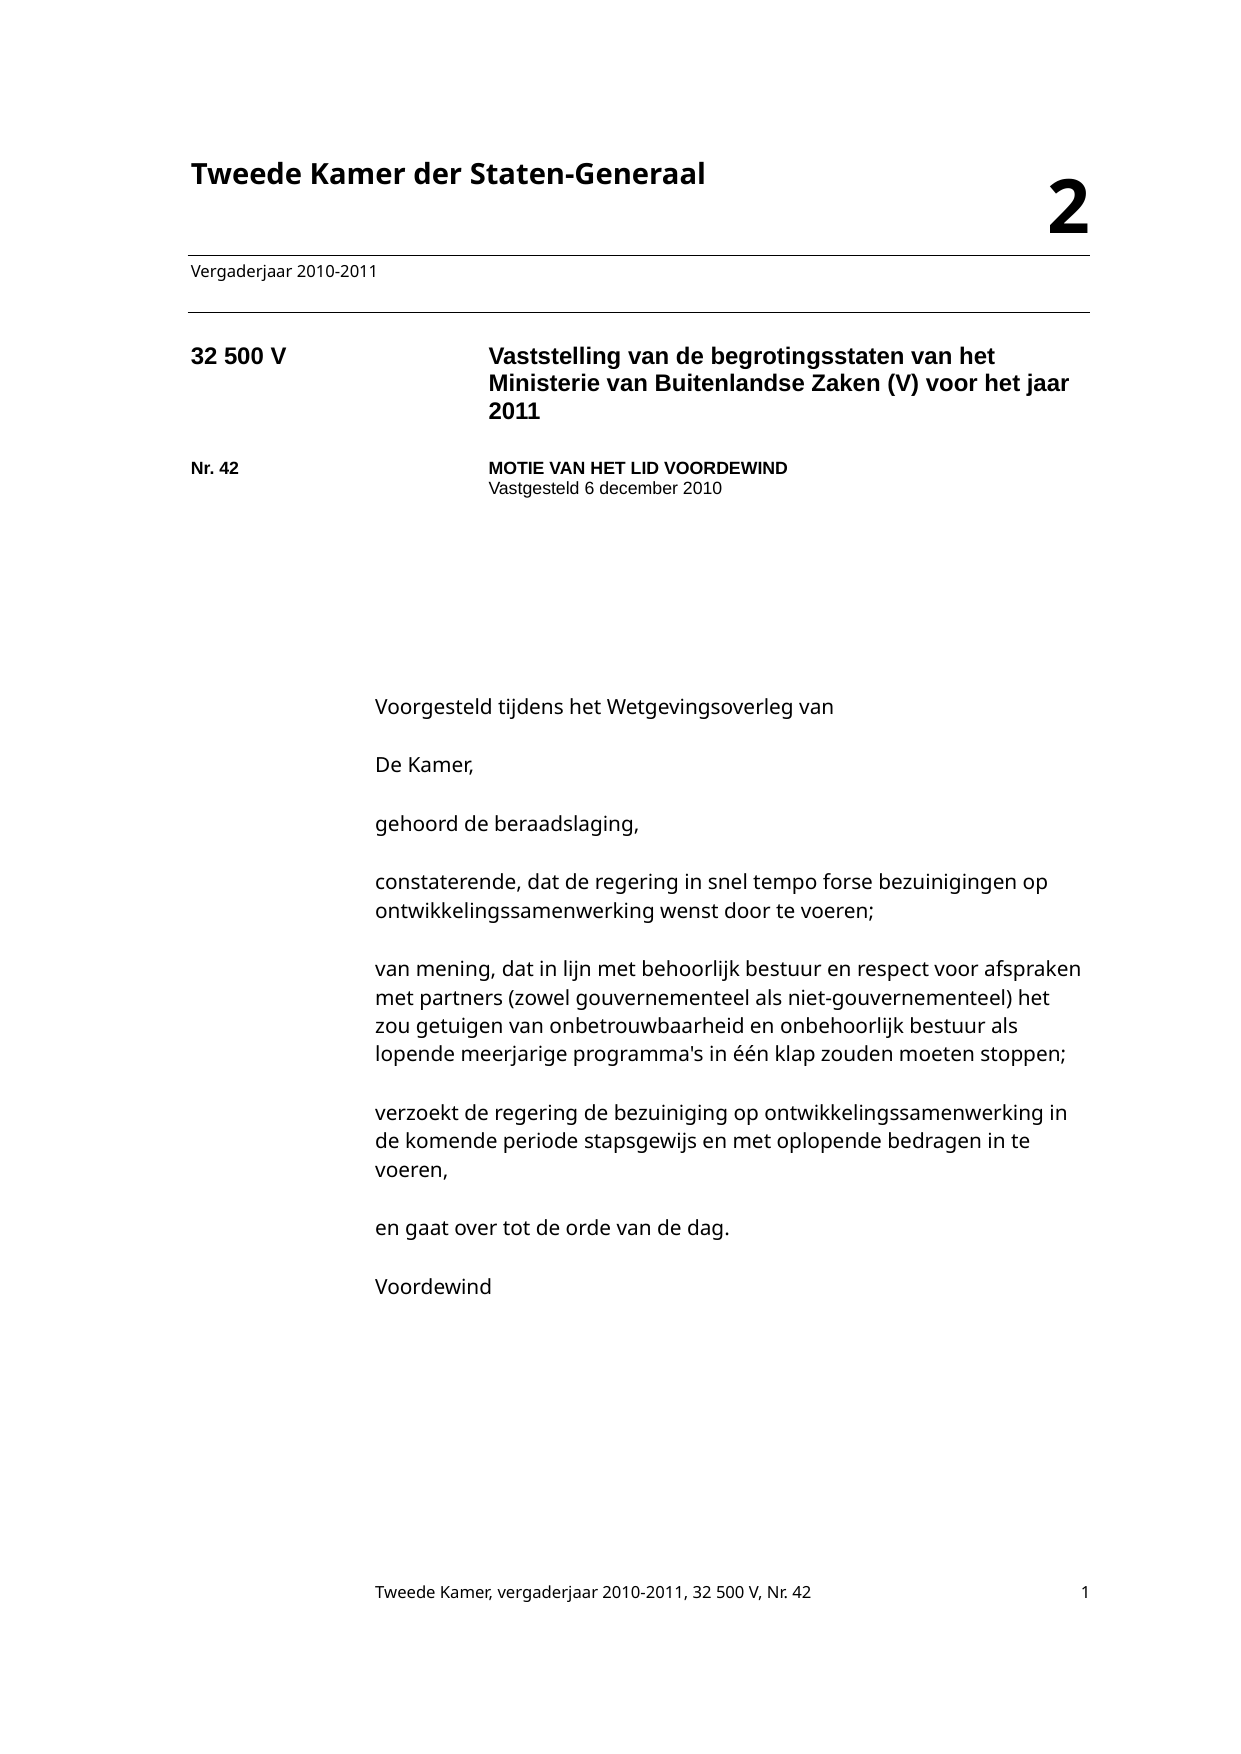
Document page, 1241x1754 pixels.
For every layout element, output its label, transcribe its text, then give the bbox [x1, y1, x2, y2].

table_cell 32 500 V [188, 339, 485, 454]
table_header Tweede Kamer der Staten-Generaal [188, 150, 909, 255]
table_cell Vergaderjaar 2010-2011 [188, 256, 485, 312]
table_cell Vaststelling van de begrotingsstaten van het Ministerie van Buitenlandse Zaken (V) voor het jaar 2011 [485, 339, 1090, 454]
text Voordewind [375, 1272, 1090, 1300]
text gehoord de beraadslaging, [375, 809, 1090, 837]
table_cell [485, 313, 1090, 339]
table_header 2 [910, 150, 1090, 255]
text constaterende, dat de regering in snel tempo forse bezuinigingen op ontwikkelingssamenwerking wenst door te voeren; [375, 867, 1090, 924]
text van mening, dat in lijn met behoorlijk bestuur en respect voor afspraken met partners (zowel gouvernementeel als niet-gouvernementeel) het zou getuigen van onbetrouwbaarheid en onbehoorlijk bestuur als lopende meerjarige programma's in één klap zouden moeten stoppen; [375, 954, 1090, 1068]
text en gaat over tot de orde van de dag. [375, 1213, 1090, 1242]
table_cell [188, 313, 485, 339]
text verzoekt de regering de bezuiniging op ontwikkelingssamenwerking in de komende periode stapsgewijs en met oplopende bedragen in te voeren, [375, 1098, 1090, 1183]
table_cell [485, 256, 1090, 312]
text De Kamer, [375, 751, 1090, 779]
table_cell Nr. 42 [188, 455, 485, 573]
table_cell MOTIE VAN HET LID VOORDEWIND Vastgesteld 6 december 2010 [485, 455, 1090, 573]
text Voorgesteld tijdens het Wetgevingsoverleg van [375, 692, 1090, 721]
